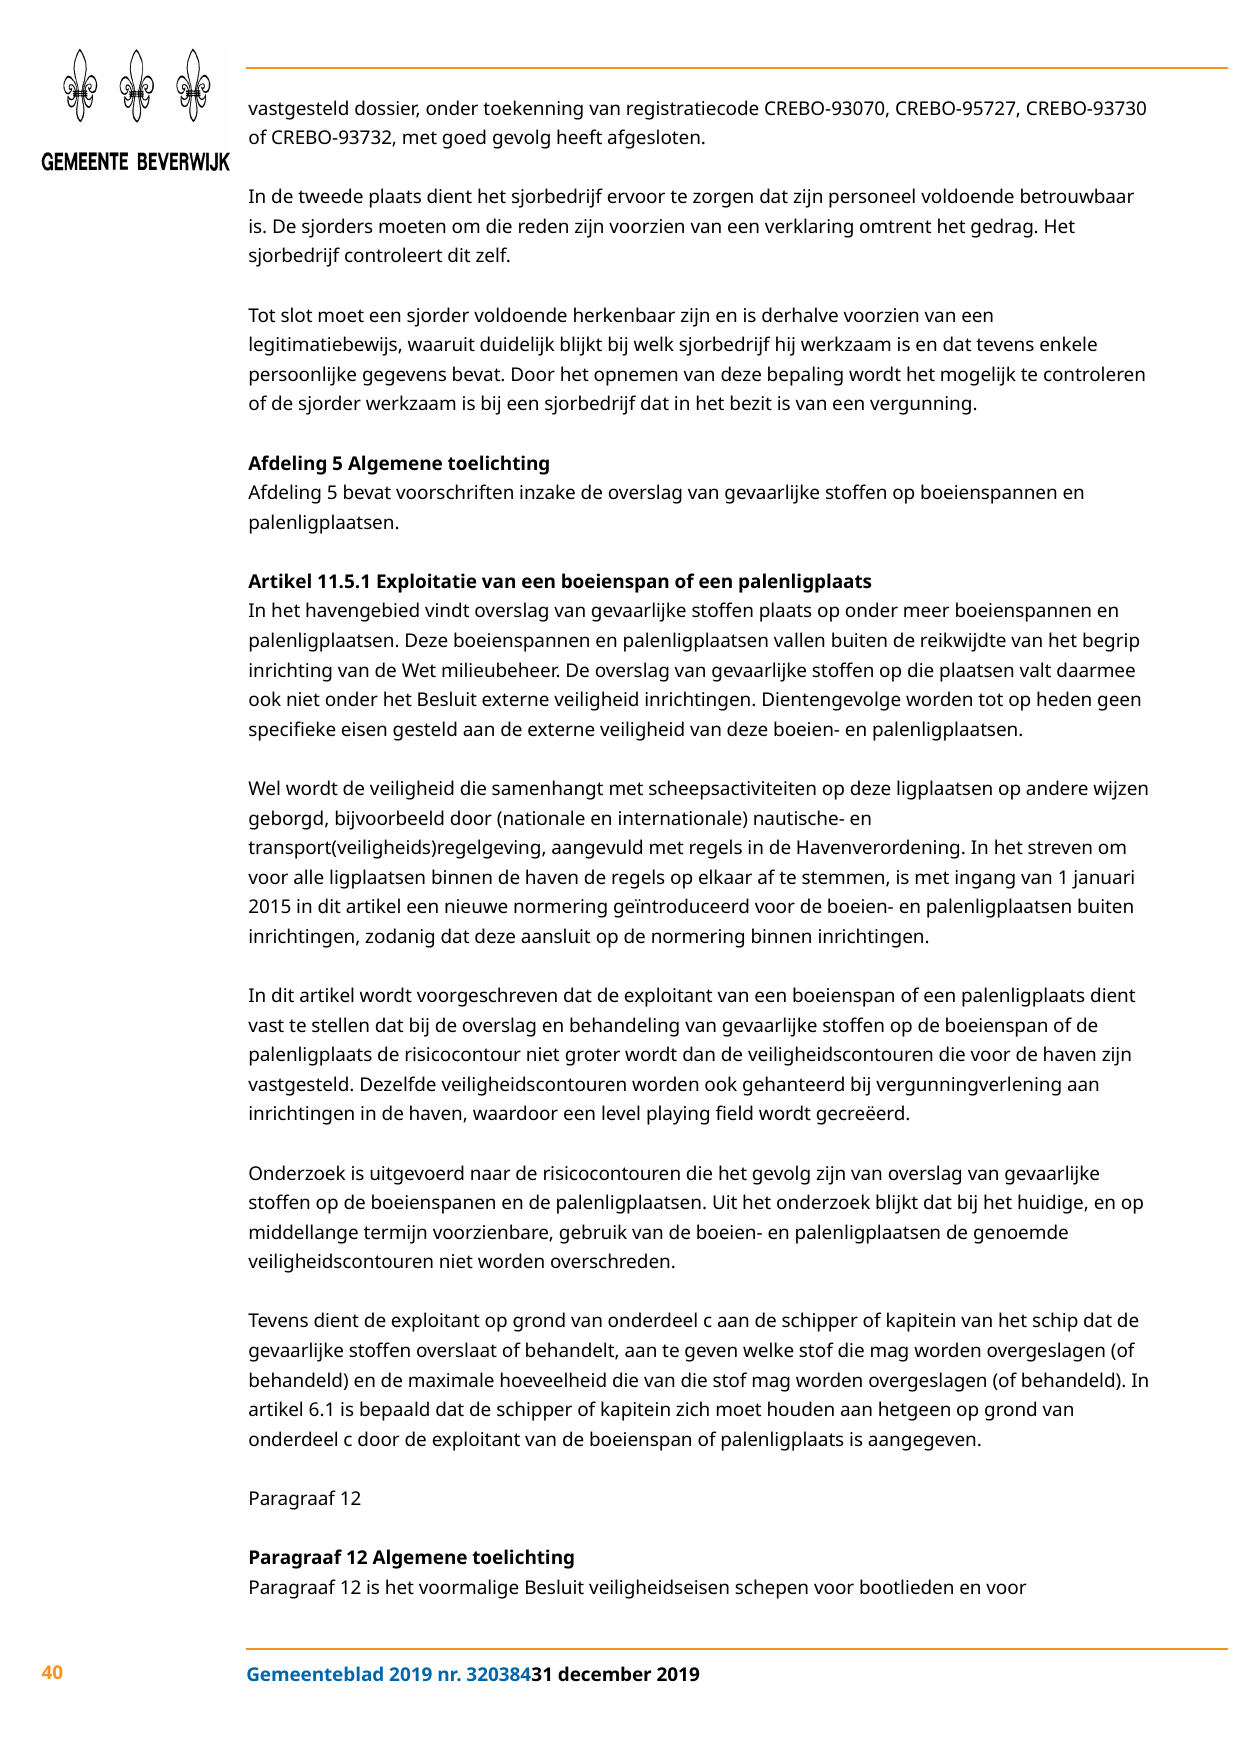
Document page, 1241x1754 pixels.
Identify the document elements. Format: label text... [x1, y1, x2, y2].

text In het havengebied vindt overslag van gevaarlijke stoffen plaats op onder meer boeienspannen en palenligplaatsen. Deze boeienspannen en palenligplaatsen vallen buiten de reikwijdte van het begrip inrichting van de Wet milieubeheer. De overslag van gevaarlijke stoffen op die plaatsen valt daarmee ook niet onder het Besluit externe veiligheid inrichtingen. Dientengevolge worden tot op heden geen specifieke eisen gesteld aan de externe veiligheid van deze boeien- en palenligplaatsen. [248, 598, 1152, 742]
text Tevens dient de exploitant op grond van onderdeel c aan de schipper of kapitein van het schip dat de gevaarlijke stoffen overslaat of behandelt, aan te geven welke stof die mag worden overgeslagen (of behandeld) en de maximale hoeveelheid die van die stof mag worden overgeslagen (of behandeld). In artikel 6.1 is bepaald dat de schipper of kapitein zich moet houden aan hetgeen op grond van onderdeel c door de exploitant van de boeienspan of palenligplaats is aangegeven. [248, 1308, 1152, 1452]
text vastgesteld dossier, onder toekenning van registratiecode CREBO-93070, CREBO-95727, CREBO-93730 of CREBO-93732, met goed gevolg heeft afgesloten. [248, 95, 1152, 150]
text Afdeling 5 bevat voorschriften inzake de overslag van gevaarlijke stoffen op boeienspannen en palenligplaatsen. [248, 479, 1152, 535]
text Tot slot moet een sjorder voldoende herkenbaar zijn en is derhalve voorzien van een legitimatiebewijs, waaruit duidelijk blijkt bij welk sjorbedrijf hij werkzaam is en dat tevens enkele persoonlijke gegevens bevat. Door het opnemen van deze bepaling wordt het mogelijk te controleren of de sjorder werkzaam is bij een sjorbedrijf dat in het bezit is van een vergunning. [248, 302, 1152, 416]
text Afdeling 5 Algemene toelichting [248, 450, 1152, 476]
text Paragraaf 12 [248, 1485, 1152, 1511]
text Paragraaf 12 Algemene toelichting [248, 1544, 1152, 1570]
picture [41, 47, 231, 172]
text In de tweede plaats dient het sjorbedrijf ervoor te zorgen dat zijn personeel voldoende betrouwbaar is. De sjorders moeten om die reden zijn voorzien van een verklaring omtrent het gedrag. Het sjorbedrijf controleert dit zelf. [248, 183, 1152, 268]
text Paragraaf 12 is het voormalige Besluit veiligheidseisen schepen voor bootlieden en voor [248, 1574, 1152, 1600]
text Wel wordt de veiligheid die samenhangt met scheepsactiviteiten op deze ligplaatsen op andere wijzen geborgd, bijvoorbeeld door (nationale en internationale) nautische- en transport(veiligheids)regelgeving, aangevuld met regels in de Havenverordening. In het streven om voor alle ligplaatsen binnen de haven de regels op elkaar af te stemmen, is met ingang van 1 januari 2015 in dit artikel een nieuwe normering geïntroduceerd voor de boeien- en palenligplaatsen buiten inrichtingen, zodanig dat deze aansluit op de normering binnen inrichtingen. [248, 775, 1152, 949]
text Onderzoek is uitgevoerd naar de risicocontouren die het gevolg zijn van overslag van gevaarlijke stoffen op de boeienspanen en de palenligplaatsen. Uit het onderzoek blijkt dat bij het huidige, en op middellange termijn voorzienbare, gebruik van de boeien- en palenligplaatsen de genoemde veiligheidscontouren niet worden overschreden. [248, 1160, 1152, 1274]
text Artikel 11.5.1 Exploitatie van een boeienspan of een palenligplaats [248, 568, 1152, 594]
text In dit artikel wordt voorgeschreven dat de exploitant van een boeienspan of een palenligplaats dient vast te stellen dat bij de overslag en behandeling van gevaarlijke stoffen op de boeienspan of de palenligplaats de risicocontour niet groter wordt dan de veiligheidscontouren die voor de haven zijn vastgesteld. Dezelfde veiligheidscontouren worden ook gehanteerd bij vergunningverlening aan inrichtingen in de haven, waardoor een level playing field wordt gecreëerd. [248, 982, 1152, 1126]
